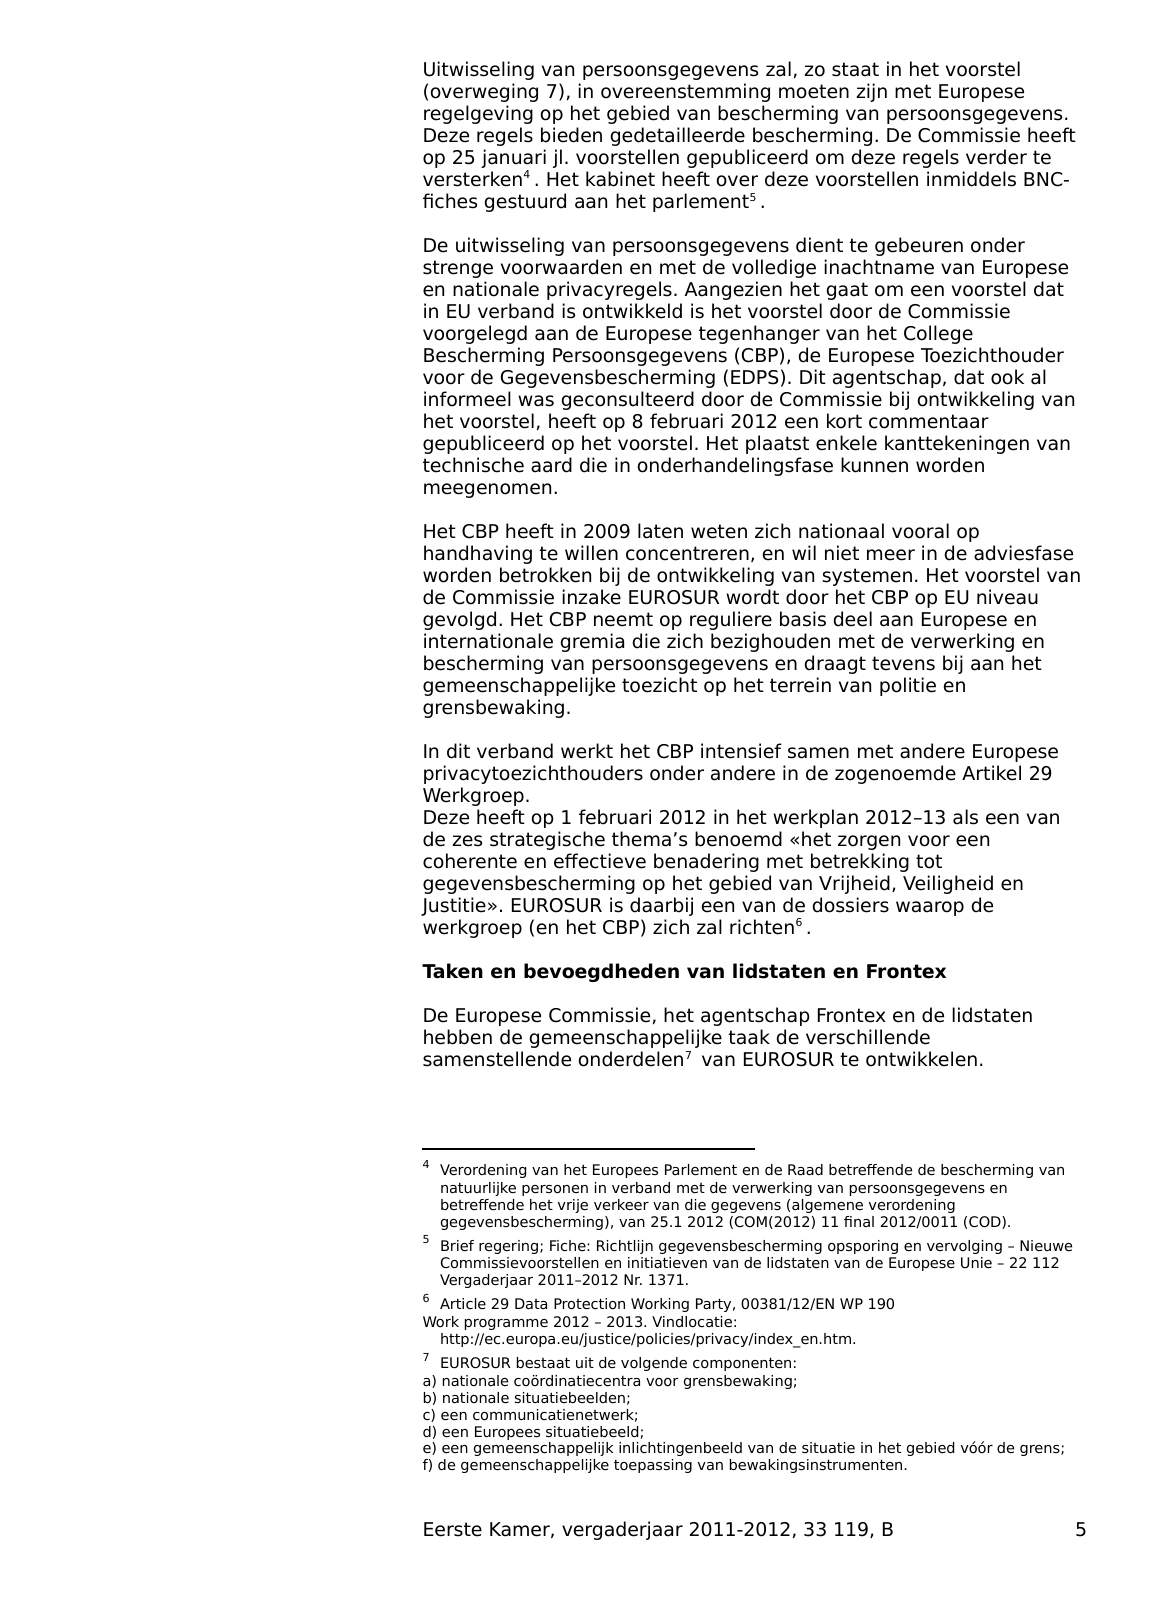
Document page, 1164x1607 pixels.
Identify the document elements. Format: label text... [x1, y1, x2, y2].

text Het CBP heeft in 2009 laten weten zich nationaal vooral op handhaving te willen concentreren, en wil niet meer in de adviesfase worden betrokken bij de ontwikkeling van systemen. Het voorstel van de Commissie inzake EUROSUR wordt door het CBP op EU niveau gevolgd. Het CBP neemt op reguliere basis deel aan Europese en internationale gremia die zich bezighouden met de verwerking en bescherming van persoonsgegevens en draagt tevens bij aan het gemeenschappelijke toezicht op het terrein van politie en grensbewaking. [422, 521, 1087, 719]
text Uitwisseling van persoonsgegevens zal, zo staat in het voorstel (overweging 7), in overeenstemming moeten zijn met Europese regelgeving op het gebied van bescherming van persoonsgegevens. Deze regels bieden gedetailleerde bescherming. De Commissie heeft op 25 januari jl. voorstellen gepubliceerd om deze regels verder te versterken. Het kabinet heeft over deze voorstellen inmiddels BNC-fiches gestuurd aan het parlement. [422, 59, 1087, 213]
text In dit verband werkt het CBP intensief samen met andere Europese privacytoezichthouders onder andere in de zogenoemde Artikel 29 Werkgroep. [422, 741, 1087, 807]
text Article 29 Data Protection Working Party, 00381/12/EN WP 190 [422, 1292, 1087, 1314]
text a) nationale coördinatiecentra voor grensbewaking; [422, 1373, 1087, 1390]
text De Europese Commissie, het agentschap Frontex en de lidstaten hebben de gemeenschappelijke taak de verschillende samenstellende onderdelen van EUROSUR te ontwikkelen. [422, 1005, 1087, 1071]
text Work programme 2012 – 2013. Vindlocatie: http://ec.europa.eu/justice/policies/privacy/index_en.htm. [422, 1314, 1087, 1348]
text c) een communicatienetwerk; [422, 1407, 1087, 1424]
text Brief regering; Fiche: Richtlijn gegevensbescherming opsporing en vervolging – Nieuwe Commissievoorstellen en initiatieven van de lidstaten van de Europese Unie – 22 112 Vergaderjaar 2011–2012 Nr. 1371. [422, 1233, 1087, 1289]
text Verordening van het Europees Parlement en de Raad betreffende de bescherming van natuurlijke personen in verband met de verwerking van persoonsgegevens en betreffende het vrije verkeer van die gegevens (algemene verordening gegevensbescherming), van 25.1 2012 (COM(2012) 11 final 2012/0011 (COD). [422, 1158, 1087, 1231]
text d) een Europees situatiebeeld; [422, 1424, 1087, 1441]
text EUROSUR bestaat uit de volgende componenten: [422, 1351, 1087, 1373]
text De uitwisseling van persoonsgegevens dient te gebeuren onder strenge voorwaarden en met de volledige inachtname van Europese en nationale privacyregels. Aangezien het gaat om een voorstel dat in EU verband is ontwikkeld is het voorstel door de Commissie voorgelegd aan de Europese tegenhanger van het College Bescherming Persoonsgegevens (CBP), de Europese Toezichthouder voor de Gegevensbescherming (EDPS). Dit agentschap, dat ook al informeel was geconsulteerd door de Commissie bij ontwikkeling van het voorstel, heeft op 8 februari 2012 een kort commentaar gepubliceerd op het voorstel. Het plaatst enkele kanttekeningen van technische aard die in onderhandelingsfase kunnen worden meegenomen. [422, 235, 1087, 499]
text Deze heeft op 1 februari 2012 in het werkplan 2012–13 als een van de zes strategische thema’s benoemd «het zorgen voor een coherente en effectieve benadering met betrekking tot gegevensbescherming op het gebied van Vrijheid, Veiligheid en Justitie». EUROSUR is daarbij een van de dossiers waarop de werkgroep (en het CBP) zich zal richten. [422, 807, 1087, 939]
text b) nationale situatiebeelden; [422, 1390, 1087, 1407]
text e) een gemeenschappelijk inlichtingenbeeld van de situatie in het gebied vóór de grens; [422, 1441, 1087, 1457]
subtitle Taken en bevoegdheden van lidstaten en Frontex [422, 961, 1087, 983]
text f) de gemeenschappelijke toepassing van bewakingsinstrumenten. [422, 1457, 1087, 1474]
